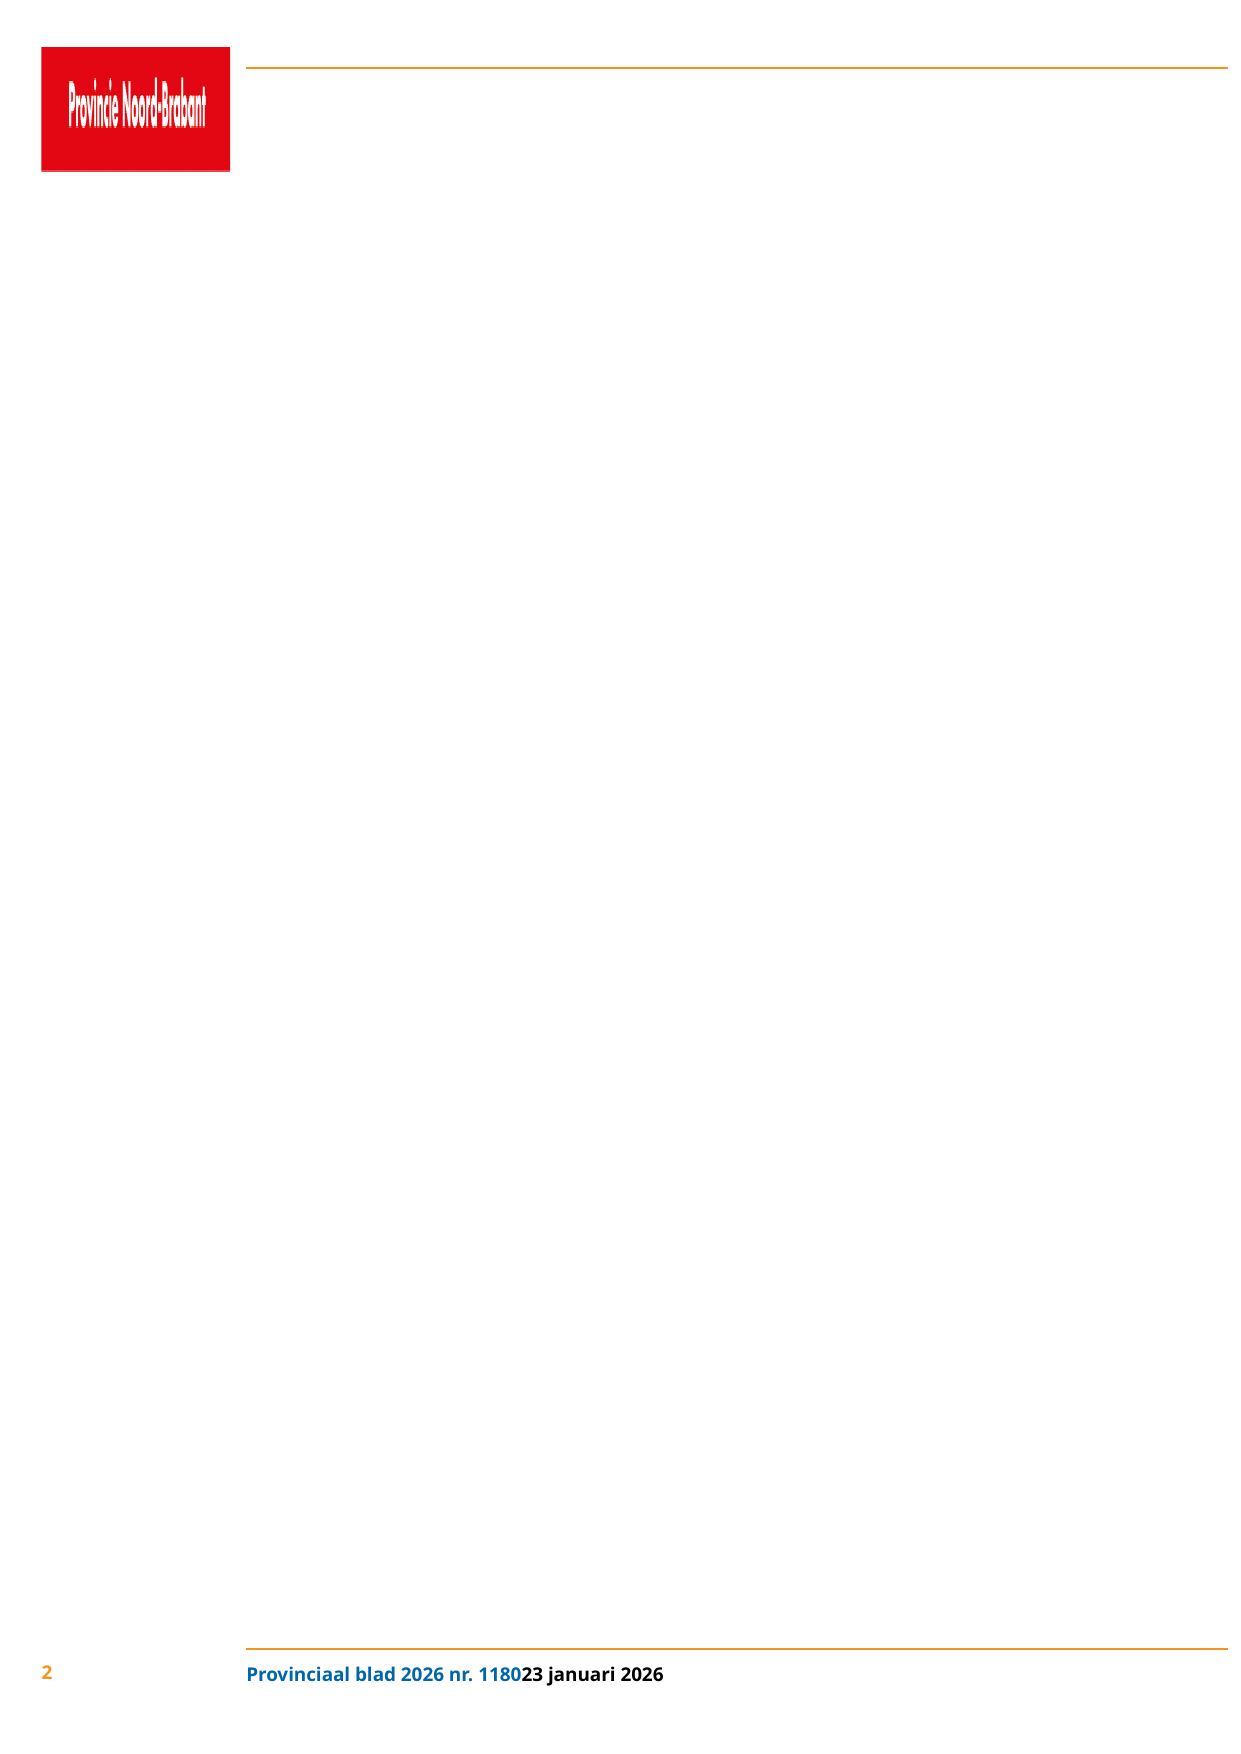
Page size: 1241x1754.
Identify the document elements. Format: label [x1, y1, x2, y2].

picture [41, 47, 231, 172]
